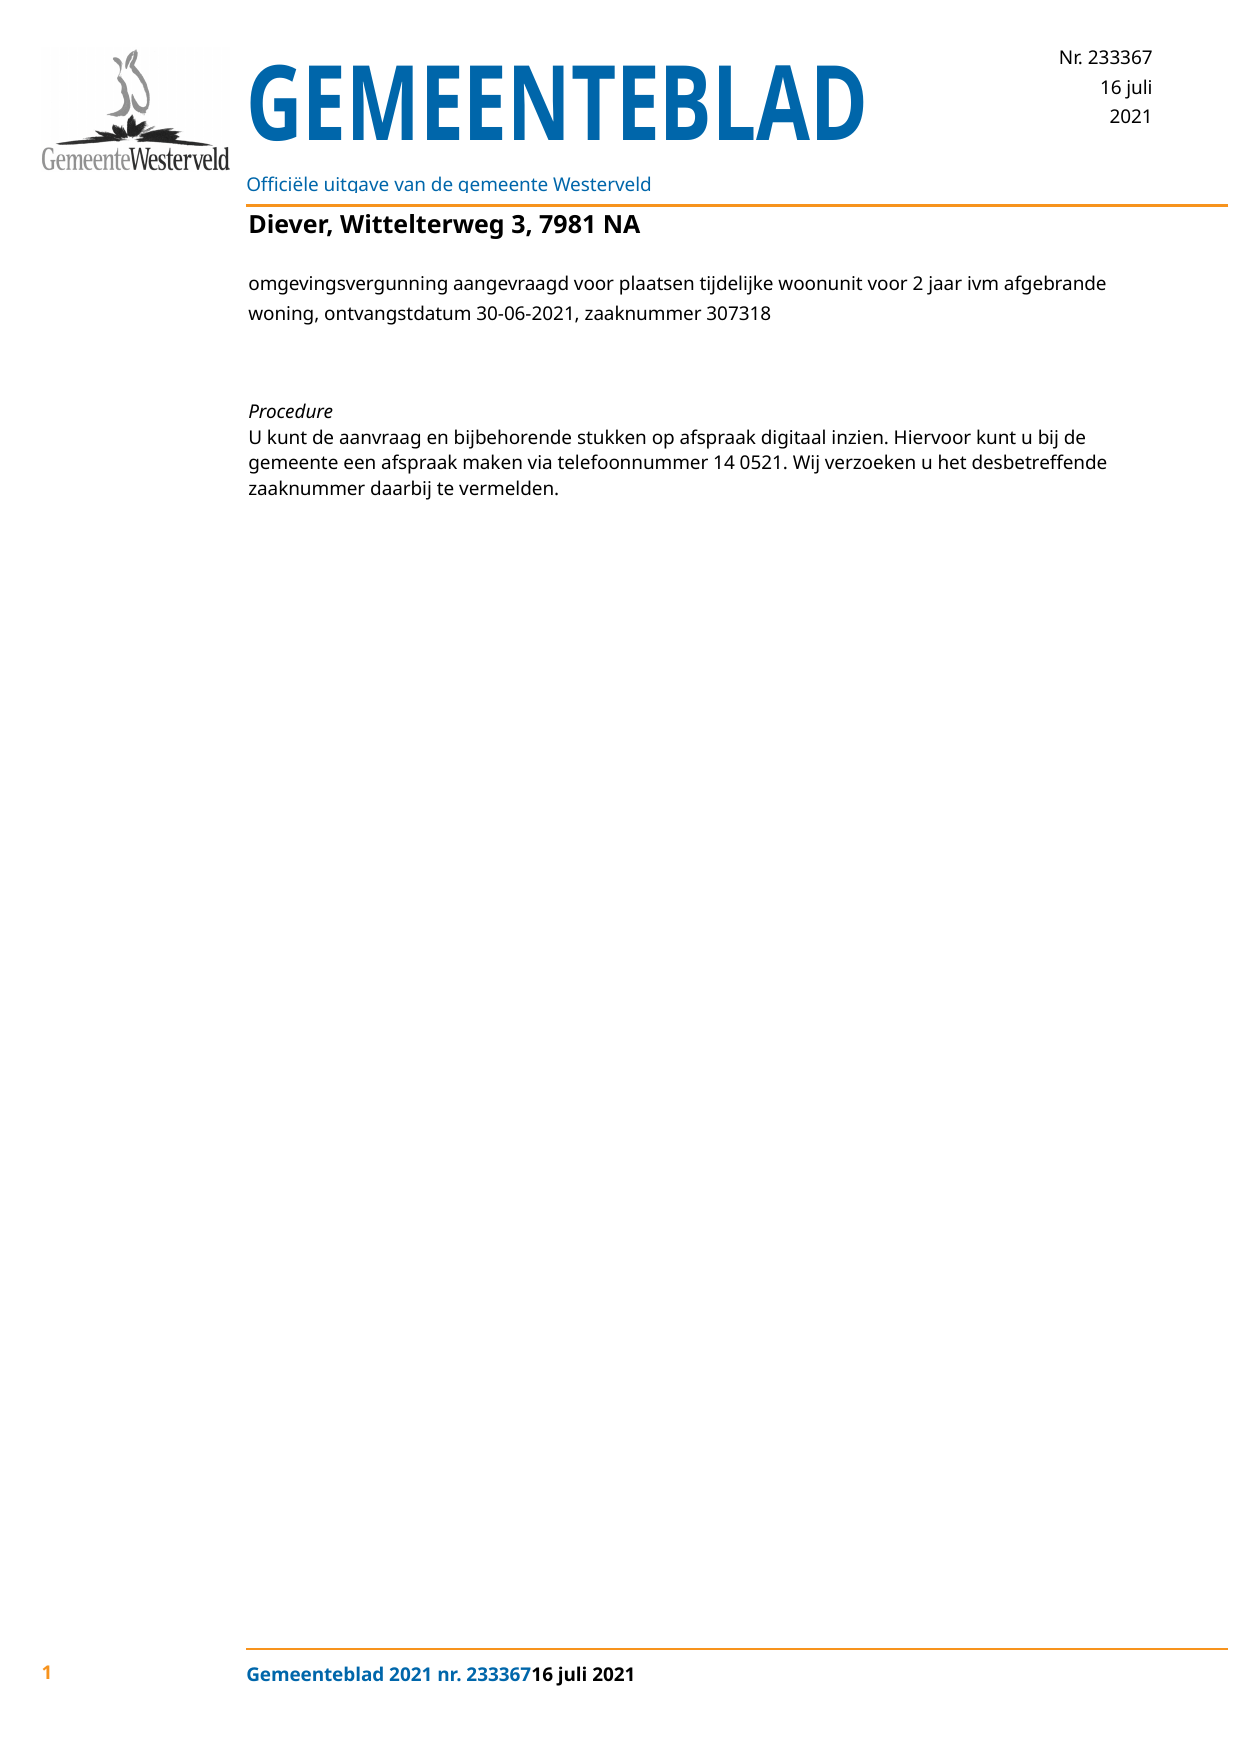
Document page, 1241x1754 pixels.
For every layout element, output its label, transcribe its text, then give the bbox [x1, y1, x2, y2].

text Procedure [248, 398, 1152, 424]
picture [41, 47, 231, 172]
text omgevingsvergunning aangevraagd voor plaatsen tijdelijke woonunit voor 2 jaar ivm afgebrande woning, ontvangstdatum 30-06-2021, zaaknummer 307318 [248, 270, 1152, 326]
text U kunt de aanvraag en bijbehorende stukken op afspraak digitaal inzien. Hiervoor kunt u bij de gemeente een afspraak maken via telefoonnummer 14 0521. Wij verzoeken u het desbetreffende zaaknummer daarbij te vermelden. [248, 424, 1152, 501]
text Diever, Wittelterweg 3, 7981 NA [248, 207, 1152, 241]
